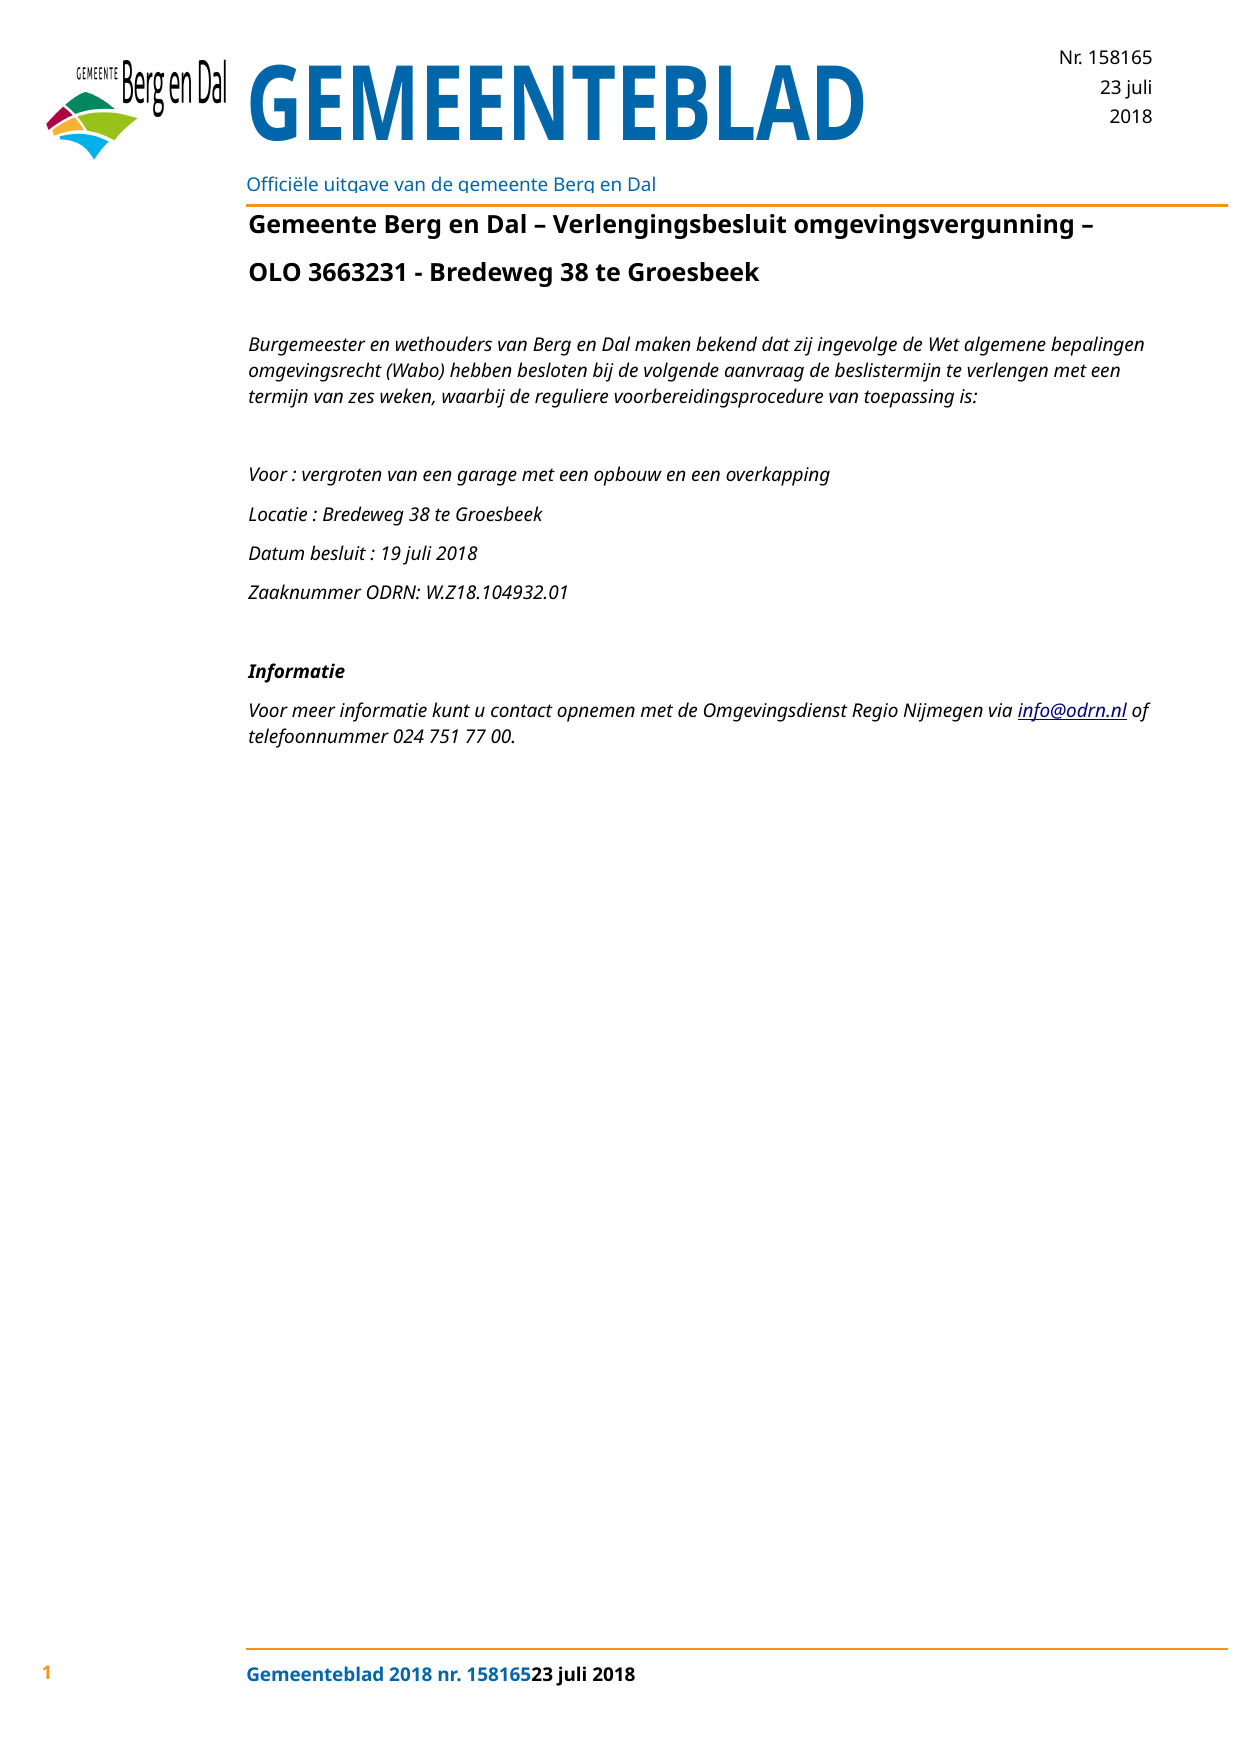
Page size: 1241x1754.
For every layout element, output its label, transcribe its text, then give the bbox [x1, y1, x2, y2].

text Voor meer informatie kunt u contact opnemen met de Omgevingsdienst Regio Nijmegen via info@odrn.nl of telefoonnummer 024 751 77 00. [248, 697, 1152, 748]
picture [41, 47, 231, 172]
text Locatie : Bredeweg 38 te Groesbeek [248, 501, 1152, 526]
text Burgemeester en wethouders van Berg en Dal maken bekend dat zij ingevolge de Wet algemene bepalingen omgevingsrecht (Wabo) hebben besloten bij de volgende aanvraag de beslistermijn te verlengen met een termijn van zes weken, waarbij de reguliere voorbereidingsprocedure van toepassing is: [248, 331, 1152, 409]
text Voor : vergroten van een garage met een opbouw en een overkapping [248, 461, 1152, 487]
text Informatie [248, 658, 1152, 683]
text Zaaknummer ODRN: W.Z18.104932.01 [248, 579, 1152, 605]
text Datum besluit : 19 juli 2018 [248, 540, 1152, 566]
text Gemeente Berg en Dal – Verlengingsbesluit omgevingsvergunning – OLO 3663231 - Bredeweg 38 te Groesbeek [248, 207, 1152, 288]
